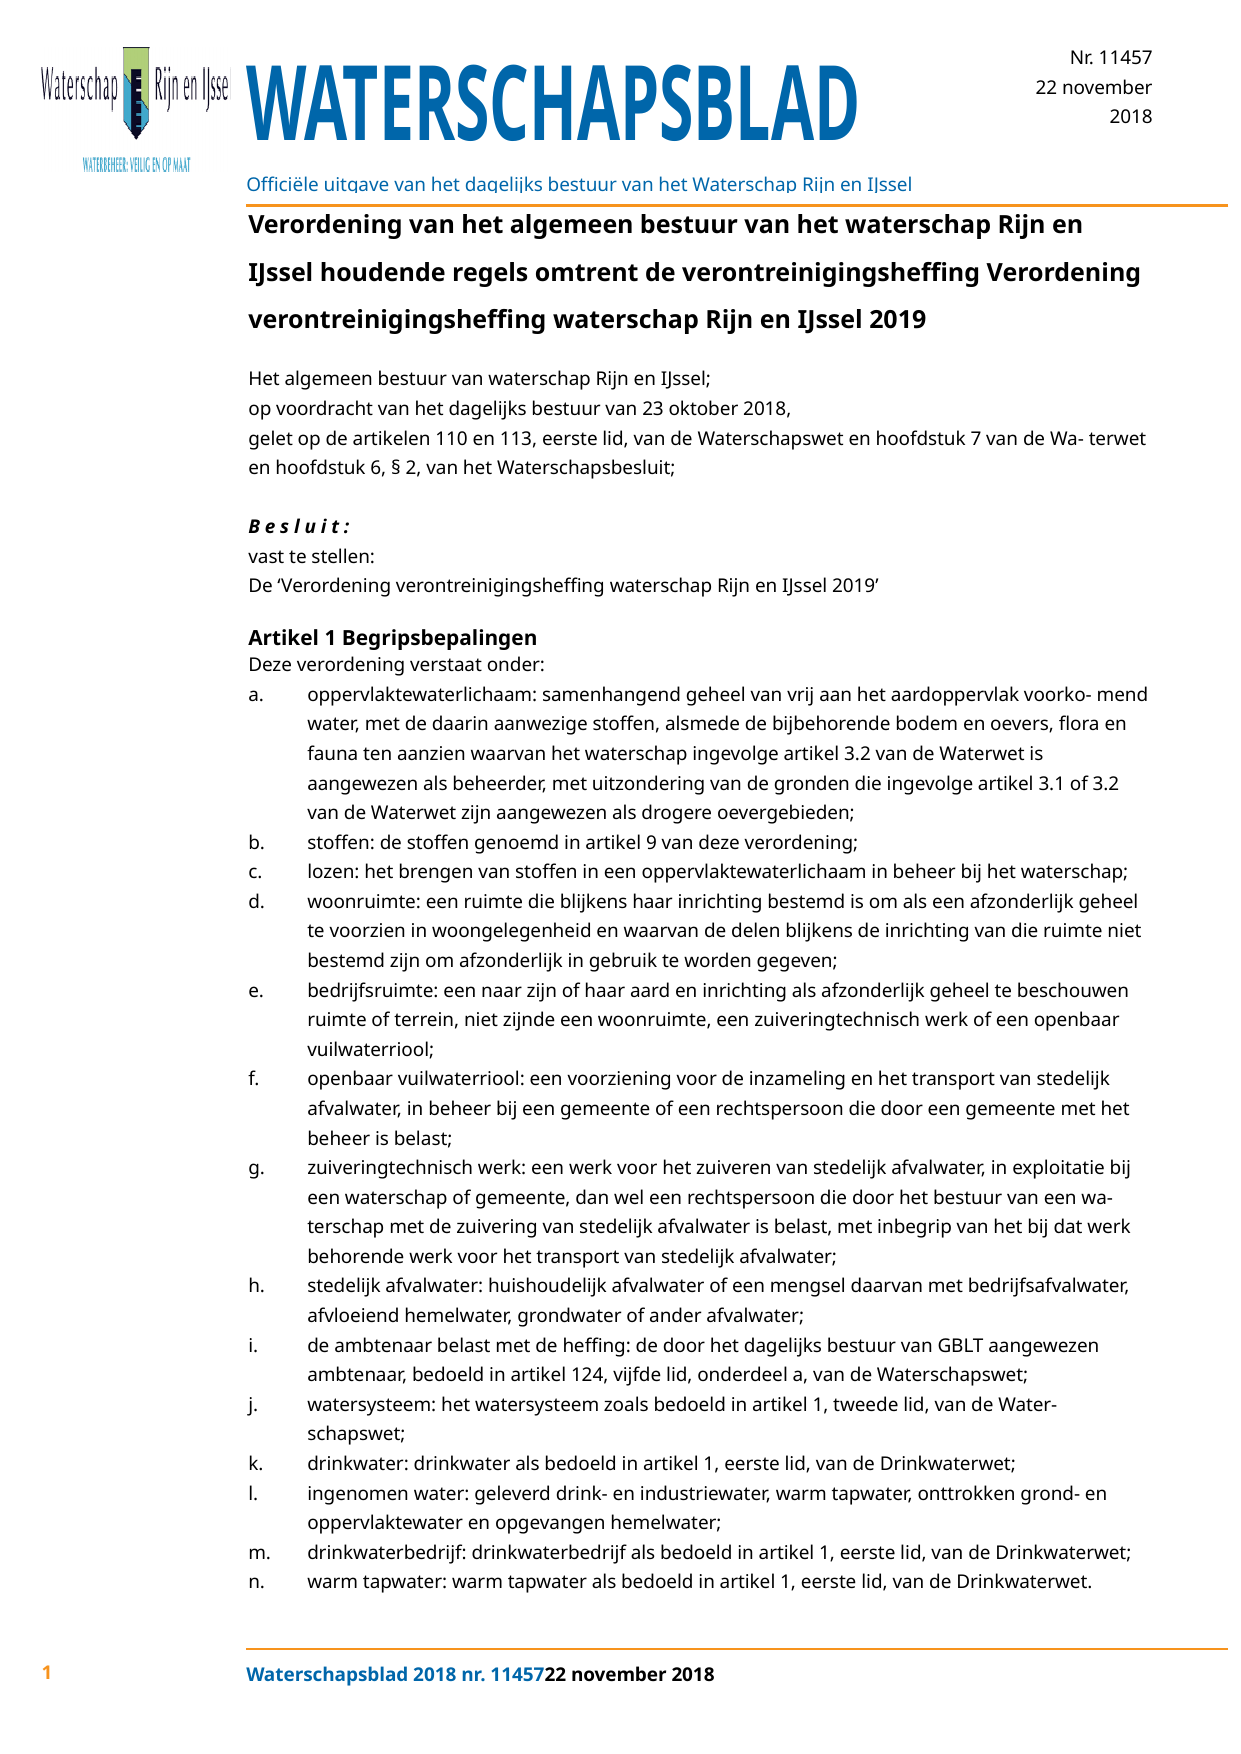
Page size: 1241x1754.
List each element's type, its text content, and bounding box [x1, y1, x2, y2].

list drinkwaterbedrijf: drinkwaterbedrijf als bedoeld in artikel 1, eerste lid, van de Drinkwaterwet; [248, 1539, 1152, 1565]
text Artikel 1 Begripsbepalingen [248, 623, 1152, 651]
list openbaar vuilwaterriool: een voorziening voor de inzameling en het transport van stedelijk afvalwater, in beheer bij een gemeente of een rechtspersoon die door een gemeente met het beheer is belast; [248, 1066, 1152, 1151]
text Het algemeen bestuur van waterschap Rijn en IJssel; [248, 366, 1152, 391]
text gelet op de artikelen 110 en 113, eerste lid, van de Waterschapswet en hoofdstuk 7 van de Wa- terwet en hoofdstuk 6, § 2, van het Waterschapsbesluit; [248, 425, 1152, 480]
text op voordracht van het dagelijks bestuur van 23 oktober 2018, [248, 395, 1152, 421]
list drinkwater: drinkwater als bedoeld in artikel 1, eerste lid, van de Drinkwaterwet; [248, 1450, 1152, 1476]
picture [41, 47, 231, 172]
list oppervlaktewaterlichaam: samenhangend geheel van vrij aan het aardoppervlak voorko- mend water, met de daarin aanwezige stoffen, alsmede de bijbehorende bodem en oevers, flora en fauna ten aanzien waarvan het waterschap ingevolge artikel 3.2 van de Waterwet is aangewezen als beheerder, met uitzondering van de gronden die ingevolge artikel 3.1 of 3.2 van de Waterwet zijn aangewezen als drogere oevergebieden; [248, 681, 1152, 825]
list lozen: het brengen van stoffen in een oppervlaktewaterlichaam in beheer bij het waterschap; [248, 858, 1152, 884]
list watersysteem: het watersysteem zoals bedoeld in artikel 1, tweede lid, van de Water- schapswet; [248, 1391, 1152, 1446]
text B e s l u i t : [248, 513, 1152, 539]
list woonruimte: een ruimte die blijkens haar inrichting bestemd is om als een afzonderlijk geheel te voorzien in woongelegenheid en waarvan de delen blijkens de inrichting van die ruimte niet bestemd zijn om afzonderlijk in gebruik te worden gegeven; [248, 888, 1152, 973]
text De ‘Verordening verontreinigingsheffing waterschap Rijn en IJssel 2019’ [248, 573, 1152, 598]
list stedelijk afvalwater: huishoudelijk afvalwater of een mengsel daarvan met bedrijfsafvalwater, afvloeiend hemelwater, grondwater of ander afvalwater; [248, 1273, 1152, 1328]
text vast te stellen: [248, 543, 1152, 569]
list zuiveringtechnisch werk: een werk voor het zuiveren van stedelijk afvalwater, in exploitatie bij een waterschap of gemeente, dan wel een rechtspersoon die door het bestuur van een wa- terschap met de zuivering van stedelijk afvalwater is belast, met inbegrip van het bij dat werk behorende werk voor het transport van stedelijk afvalwater; [248, 1154, 1152, 1269]
text Verordening van het algemeen bestuur van het waterschap Rijn en IJssel houdende regels omtrent de verontreinigingsheffing Verordening verontreinigingsheffing waterschap Rijn en IJssel 2019 [248, 207, 1152, 336]
list ingenomen water: geleverd drink- en industriewater, warm tapwater, onttrokken grond- en oppervlaktewater en opgevangen hemelwater; [248, 1480, 1152, 1535]
list de ambtenaar belast met de heffing: de door het dagelijks bestuur van GBLT aangewezen ambtenaar, bedoeld in artikel 124, vijfde lid, onderdeel a, van de Waterschapswet; [248, 1332, 1152, 1387]
text Deze verordening verstaat onder: [248, 651, 1152, 677]
list stoffen: de stoffen genoemd in artikel 9 van deze verordening; [248, 829, 1152, 855]
list bedrijfsruimte: een naar zijn of haar aard en inrichting als afzonderlijk geheel te beschouwen ruimte of terrein, niet zijnde een woonruimte, een zuiveringtechnisch werk of een openbaar vuilwaterriool; [248, 977, 1152, 1062]
list warm tapwater: warm tapwater als bedoeld in artikel 1, eerste lid, van de Drinkwaterwet. [248, 1568, 1152, 1594]
